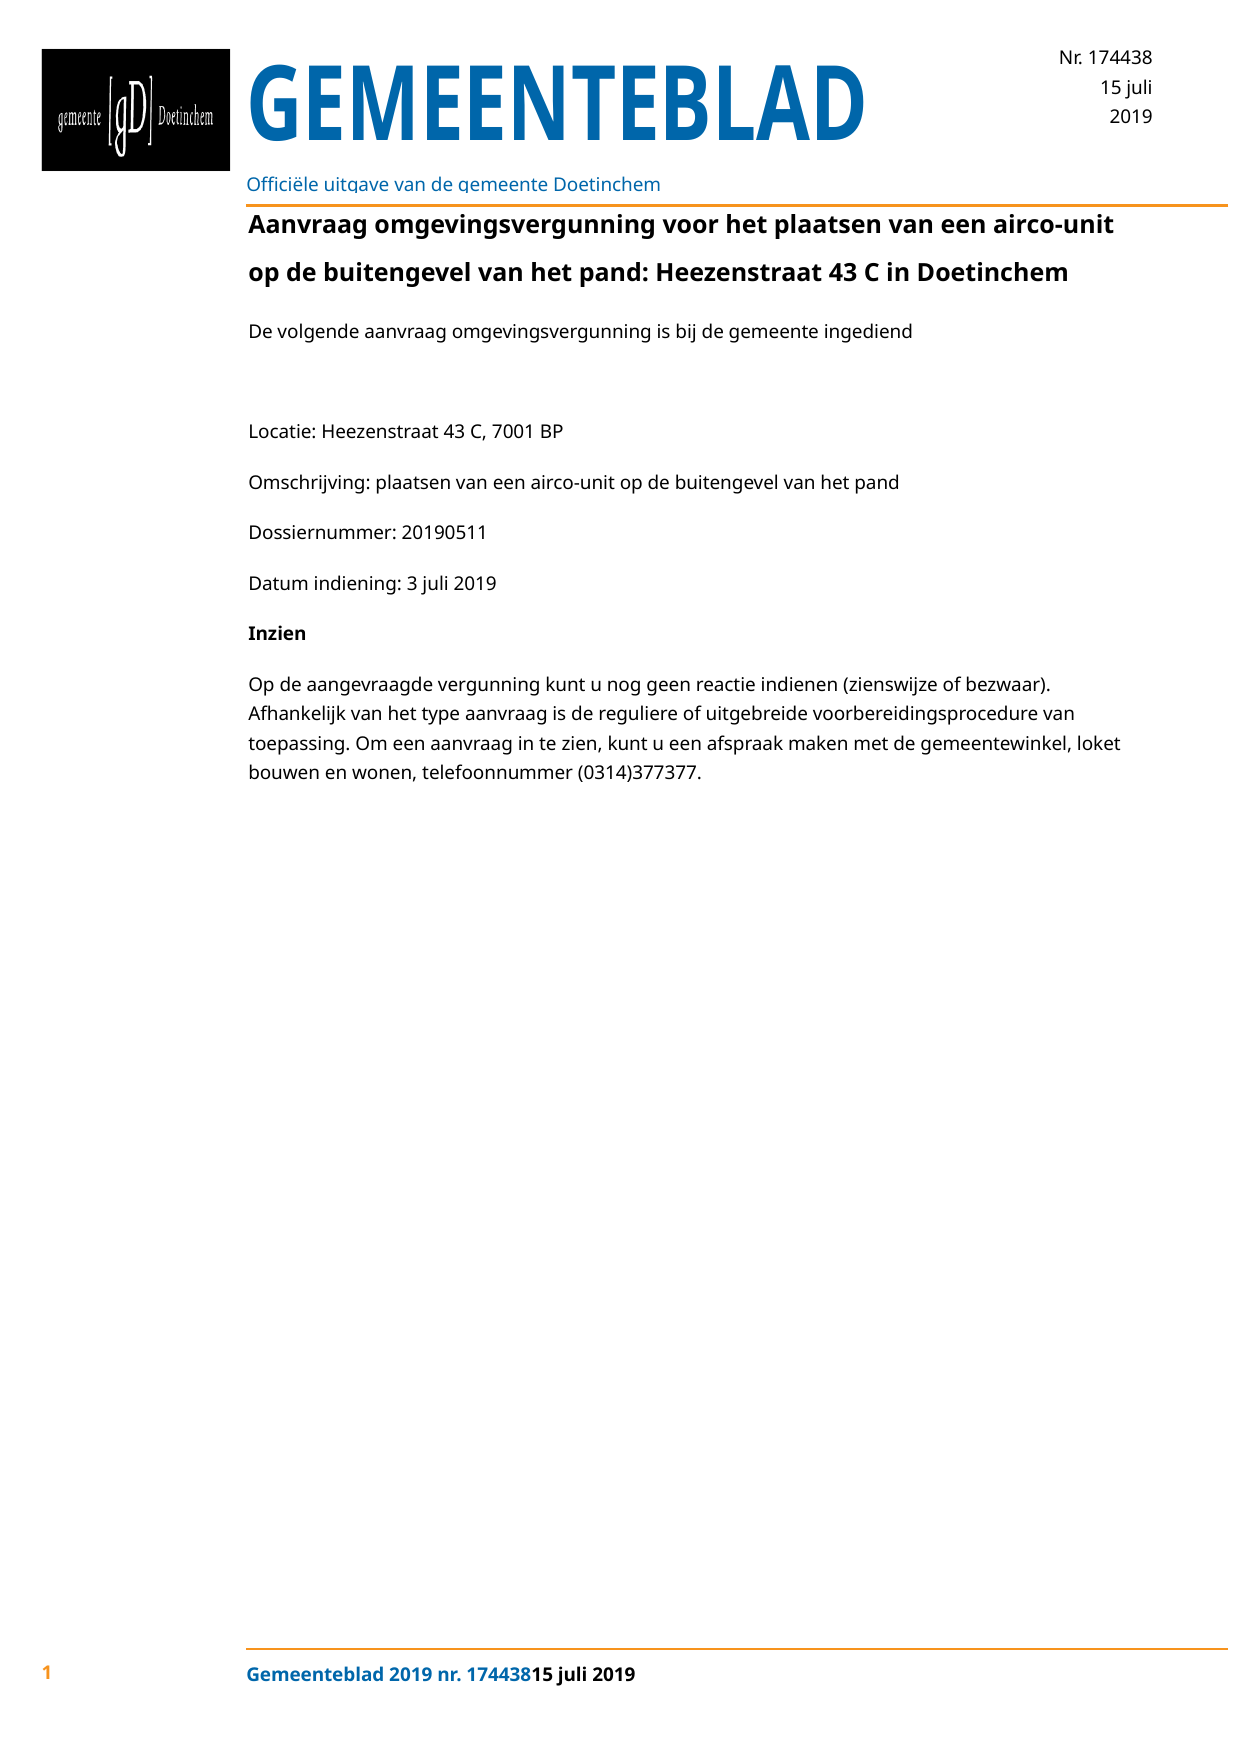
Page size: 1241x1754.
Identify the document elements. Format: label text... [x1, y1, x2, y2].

text Datum indiening: 3 juli 2019 [248, 570, 1152, 596]
text Locatie: Heezenstraat 43 C, 7001 BP [248, 419, 1152, 444]
text De volgende aanvraag omgevingsvergunning is bij de gemeente ingediend [248, 318, 1152, 344]
picture [41, 47, 231, 172]
text Inzien [248, 620, 1152, 646]
text Omschrijving: plaatsen van een airco-unit op de buitengevel van het pand [248, 469, 1152, 495]
text Aanvraag omgevingsvergunning voor het plaatsen van een airco-unit op de buitengevel van het pand: Heezenstraat 43 C in Doetinchem [248, 207, 1152, 288]
text Op de aangevraagde vergunning kunt u nog geen reactie indienen (zienswijze of bezwaar). Afhankelijk van het type aanvraag is de reguliere of uitgebreide voorbereidingsprocedure van toepassing. Om een aanvraag in te zien, kunt u een afspraak maken met de gemeentewinkel, loket bouwen en wonen, telefoonnummer (0314)377377. [248, 671, 1152, 785]
text Dossiernummer: 20190511 [248, 519, 1152, 545]
